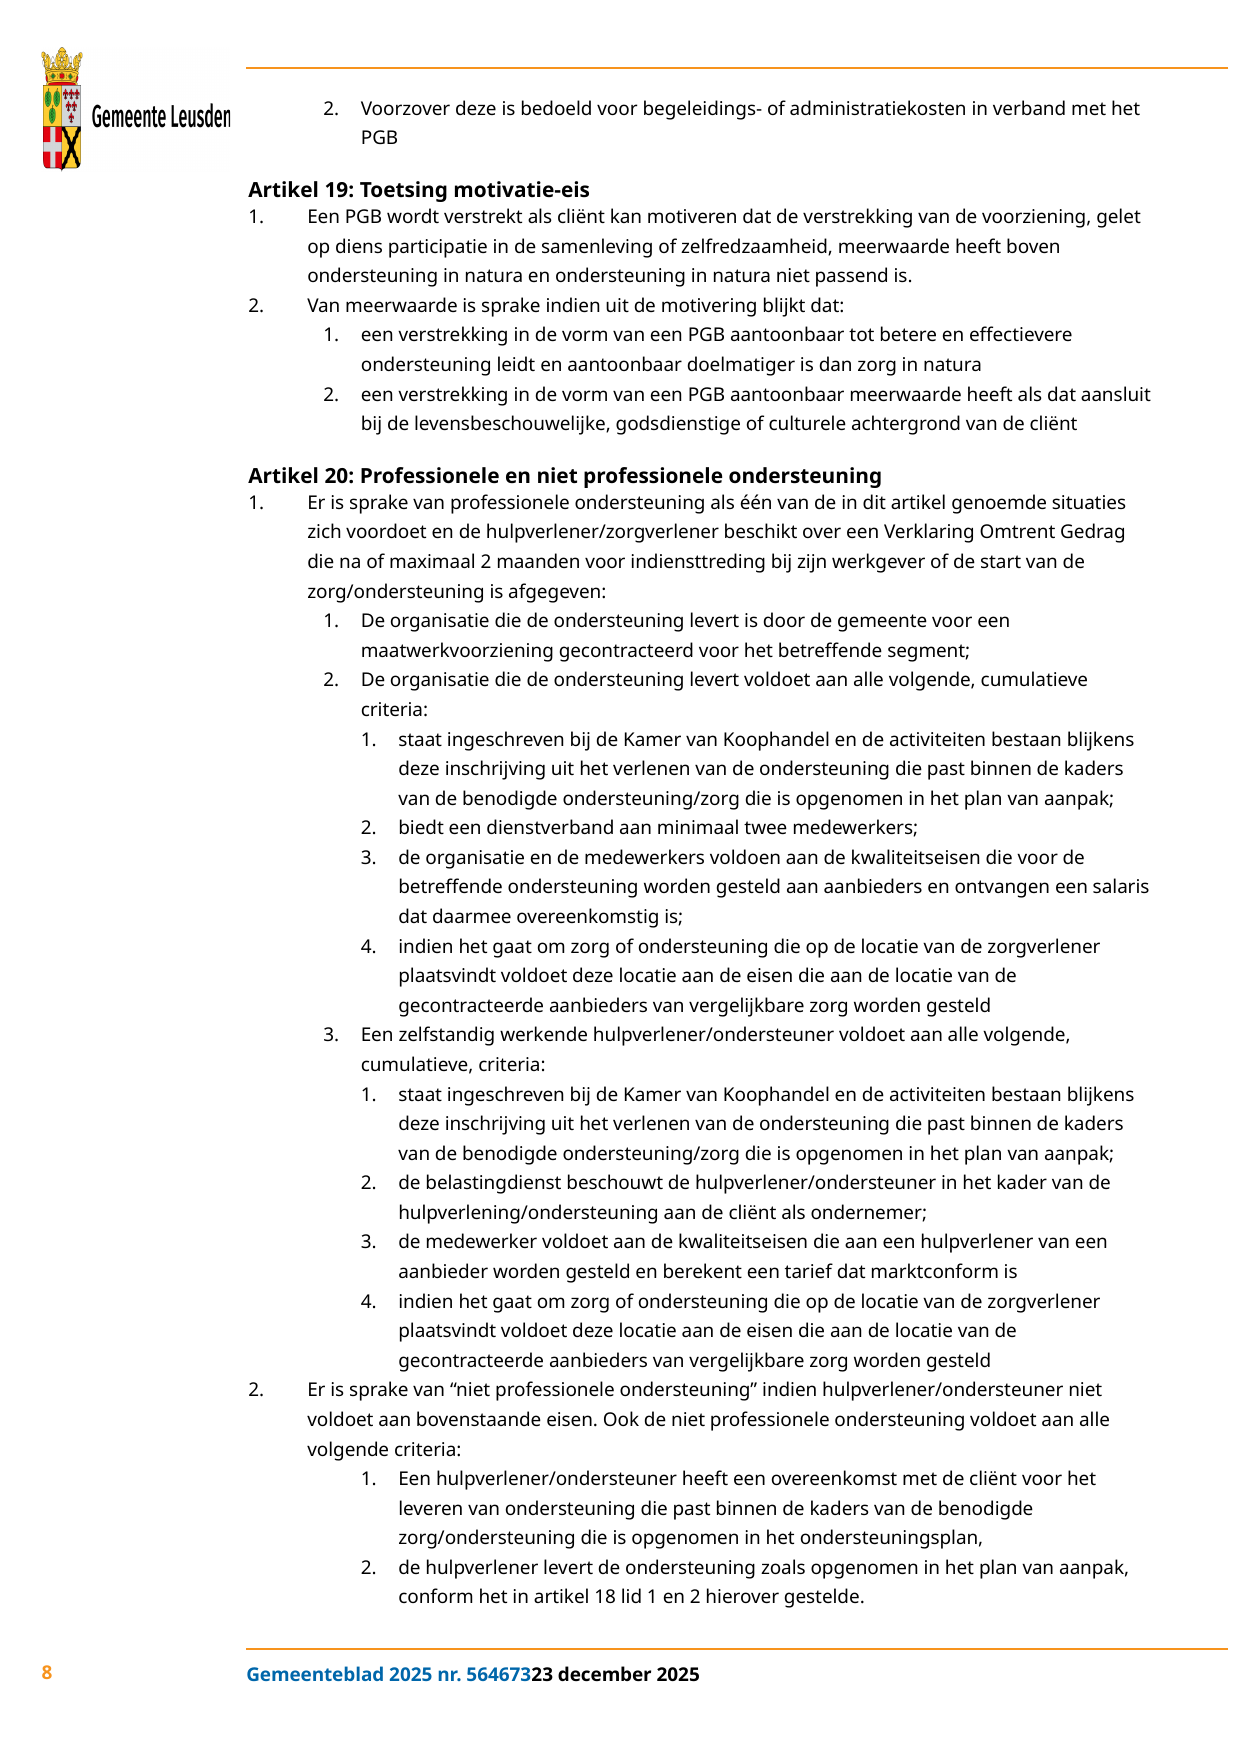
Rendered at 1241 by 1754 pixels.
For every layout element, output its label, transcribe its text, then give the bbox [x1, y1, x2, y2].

list indien het gaat om zorg of ondersteuning die op de locatie van de zorgverlener plaatsvindt voldoet deze locatie aan de eisen die aan de locatie van de gecontracteerde aanbieders van vergelijkbare zorg worden gesteld [361, 933, 1152, 1018]
list indien het gaat om zorg of ondersteuning die op de locatie van de zorgverlener plaatsvindt voldoet deze locatie aan de eisen die aan de locatie van de gecontracteerde aanbieders van vergelijkbare zorg worden gesteld [361, 1288, 1152, 1373]
text Artikel 20: Professionele en niet professionele ondersteuning [248, 461, 1152, 489]
list staat ingeschreven bij de Kamer van Koophandel en de activiteiten bestaan blijkens deze inschrijving uit het verlenen van de ondersteuning die past binnen de kaders van de benodigde ondersteuning/zorg die is opgenomen in het plan van aanpak; [361, 726, 1152, 811]
list staat ingeschreven bij de Kamer van Koophandel en de activiteiten bestaan blijkens deze inschrijving uit het verlenen van de ondersteuning die past binnen de kaders van de benodigde ondersteuning/zorg die is opgenomen in het plan van aanpak; [361, 1081, 1152, 1166]
list Er is sprake van “niet professionele ondersteuning” indien hulpverlener/ondersteuner niet voldoet aan bovenstaande eisen. Ook de niet professionele ondersteuning voldoet aan alle volgende criteria: [248, 1377, 1152, 1462]
list biedt een dienstverband aan minimaal twee medewerkers; [361, 814, 1152, 840]
list de belastingdienst beschouwt de hulpverlener/ondersteuner in het kader van de hulpverlening/ondersteuning aan de cliënt als ondernemer; [361, 1169, 1152, 1225]
list een verstrekking in de vorm van een PGB aantoonbaar meerwaarde heeft als dat aansluit bij de levensbeschouwelijke, godsdienstige of culturele achtergrond van de cliënt [323, 381, 1152, 436]
list de organisatie en de medewerkers voldoen aan de kwaliteitseisen die voor de betreffende ondersteuning worden gesteld aan aanbieders en ontvangen een salaris dat daarmee overeenkomstig is; [361, 844, 1152, 929]
list De organisatie die de ondersteuning levert voldoet aan alle volgende, cumulatieve criteria: [323, 667, 1152, 722]
list de medewerker voldoet aan de kwaliteitseisen die aan een hulpverlener van een aanbieder worden gesteld en berekent een tarief dat marktconform is [361, 1229, 1152, 1284]
list Een PGB wordt verstrekt als cliënt kan motiveren dat de verstrekking van de voorziening, gelet op diens participatie in de samenleving of zelfredzaamheid, meerwaarde heeft boven ondersteuning in natura en ondersteuning in natura niet passend is. [248, 203, 1152, 288]
list Er is sprake van professionele ondersteuning als één van de in dit artikel genoemde situaties zich voordoet en de hulpverlener/zorgverlener beschikt over een Verklaring Omtrent Gedrag die na of maximaal 2 maanden voor indiensttreding bij zijn werkgever of de start van de zorg/ondersteuning is afgegeven: [248, 489, 1152, 604]
list Een hulpverlener/ondersteuner heeft een overeenkomst met de cliënt voor het leveren van ondersteuning die past binnen de kaders van de benodigde zorg/ondersteuning die is opgenomen in het ondersteuningsplan, [361, 1465, 1152, 1550]
list de hulpverlener levert de ondersteuning zoals opgenomen in het plan van aanpak, conform het in artikel 18 lid 1 en 2 hierover gestelde. [361, 1554, 1152, 1609]
list Een zelfstandig werkende hulpverlener/ondersteuner voldoet aan alle volgende, cumulatieve, criteria: [323, 1022, 1152, 1077]
picture [41, 47, 231, 172]
list Van meerwaarde is sprake indien uit de motivering blijkt dat: [248, 292, 1152, 318]
text Artikel 19: Toetsing motivatie-eis [248, 175, 1152, 203]
list een verstrekking in de vorm van een PGB aantoonbaar tot betere en effectievere ondersteuning leidt en aantoonbaar doelmatiger is dan zorg in natura [323, 322, 1152, 377]
list Voorzover deze is bedoeld voor begeleidings- of administratiekosten in verband met het PGB [323, 95, 1152, 150]
list De organisatie die de ondersteuning levert is door de gemeente voor een maatwerkvoorziening gecontracteerd voor het betreffende segment; [323, 607, 1152, 663]
